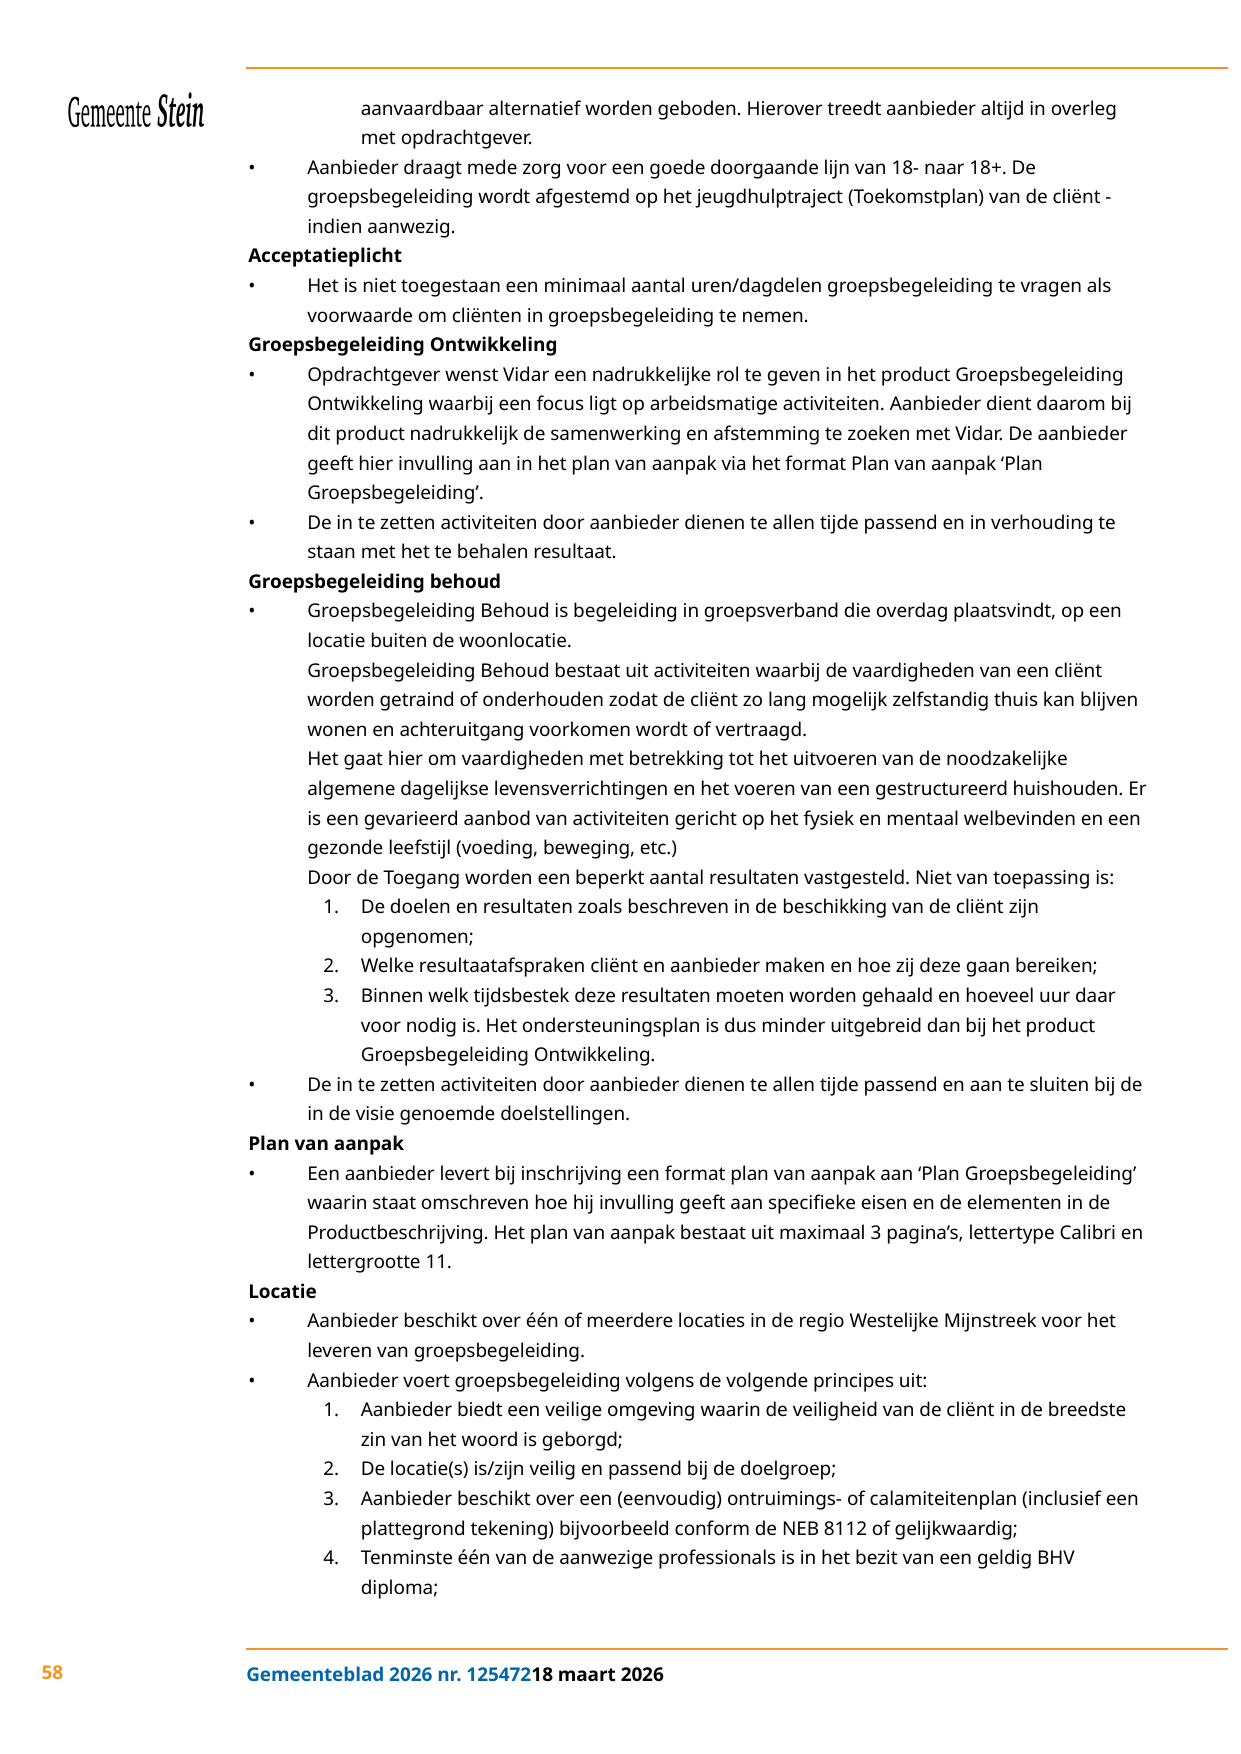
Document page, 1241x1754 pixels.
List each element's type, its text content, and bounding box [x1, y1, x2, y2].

list aanvaardbaar alternatief worden geboden. Hierover treedt aanbieder altijd in overleg met opdrachtgever. [323, 95, 1152, 150]
list De locatie(s) is/zijn veilig en passend bij de doelgroep; [323, 1456, 1152, 1481]
list Het gaat hier om vaardigheden met betrekking tot het uitvoeren van de noodzakelijke algemene dagelijkse levensverrichtingen en het voeren van een gestructureerd huishouden. Er is een gevarieerd aanbod van activiteiten gericht op het fysiek en mentaal welbevinden en een gezonde leefstijl (voeding, beweging, etc.) [248, 746, 1152, 860]
list Het is niet toegestaan een minimaal aantal uren/dagdelen groepsbegeleiding te vragen als voorwaarde om cliënten in groepsbegeleiding te nemen. [248, 272, 1152, 328]
text Locatie [248, 1278, 1152, 1304]
list Tenminste één van de aanwezige professionals is in het bezit van een geldig BHV diploma; [323, 1544, 1152, 1600]
list Aanbieder biedt een veilige omgeving waarin de veiligheid van de cliënt in de breedste zin van het woord is geborgd; [323, 1396, 1152, 1452]
list Opdrachtgever wenst Vidar een nadrukkelijke rol te geven in het product Groepsbegeleiding Ontwikkeling waarbij een focus ligt op arbeidsmatige activiteiten. Aanbieder dient daarom bij dit product nadrukkelijk de samenwerking en afstemming te zoeken met Vidar. De aanbieder geeft hier invulling aan in het plan van aanpak via het format Plan van aanpak ‘Plan Groepsbegeleiding’. [248, 361, 1152, 505]
list Groepsbegeleiding Behoud bestaat uit activiteiten waarbij de vaardigheden van een cliënt worden getraind of onderhouden zodat de cliënt zo lang mogelijk zelfstandig thuis kan blijven wonen en achteruitgang voorkomen wordt of vertraagd. [248, 657, 1152, 742]
list De doelen en resultaten zoals beschreven in de beschikking van de cliënt zijn opgenomen; [323, 893, 1152, 949]
list Aanbieder voert groepsbegeleiding volgens de volgende principes uit: [248, 1367, 1152, 1393]
list De in te zetten activiteiten door aanbieder dienen te allen tijde passend en in verhouding te staan met het te behalen resultaat. [248, 509, 1152, 564]
text Acceptatieplicht [248, 243, 1152, 268]
list Door de Toegang worden een beperkt aantal resultaten vastgesteld. Niet van toepassing is: [248, 864, 1152, 890]
list Aanbieder draagt mede zorg voor een goede doorgaande lijn van 18- naar 18+. De groepsbegeleiding wordt afgestemd op het jeugdhulptraject (Toekomstplan) van de cliënt - indien aanwezig. [248, 154, 1152, 239]
list Een aanbieder levert bij inschrijving een format plan van aanpak aan ‘Plan Groepsbegeleiding’ waarin staat omschreven hoe hij invulling geeft aan specifieke eisen en de elementen in de Productbeschrijving. Het plan van aanpak bestaat uit maximaal 3 pagina’s, lettertype Calibri en lettergrootte 11. [248, 1160, 1152, 1274]
text Groepsbegeleiding behoud [248, 568, 1152, 594]
list Groepsbegeleiding Behoud is begeleiding in groepsverband die overdag plaatsvindt, op een locatie buiten de woonlocatie. [248, 598, 1152, 653]
text Groepsbegeleiding Ontwikkeling [248, 331, 1152, 357]
list Welke resultaatafspraken cliënt en aanbieder maken en hoe zij deze gaan bereiken; [323, 953, 1152, 978]
text Plan van aanpak [248, 1130, 1152, 1156]
list Binnen welk tijdsbestek deze resultaten moeten worden gehaald en hoeveel uur daar voor nodig is. Het ondersteuningsplan is dus minder uitgebreid dan bij het product Groepsbegeleiding Ontwikkeling. [323, 982, 1152, 1067]
list Aanbieder beschikt over een (eenvoudig) ontruimings- of calamiteitenplan (inclusief een plattegrond tekening) bijvoorbeeld conform de NEB 8112 of gelijkwaardig; [323, 1485, 1152, 1541]
list Aanbieder beschikt over één of meerdere locaties in de regio Westelijke Mijnstreek voor het leveren van groepsbegeleiding. [248, 1308, 1152, 1363]
list De in te zetten activiteiten door aanbieder dienen te allen tijde passend en aan te sluiten bij de in de visie genoemde doelstellingen. [248, 1071, 1152, 1126]
picture [41, 47, 231, 172]
